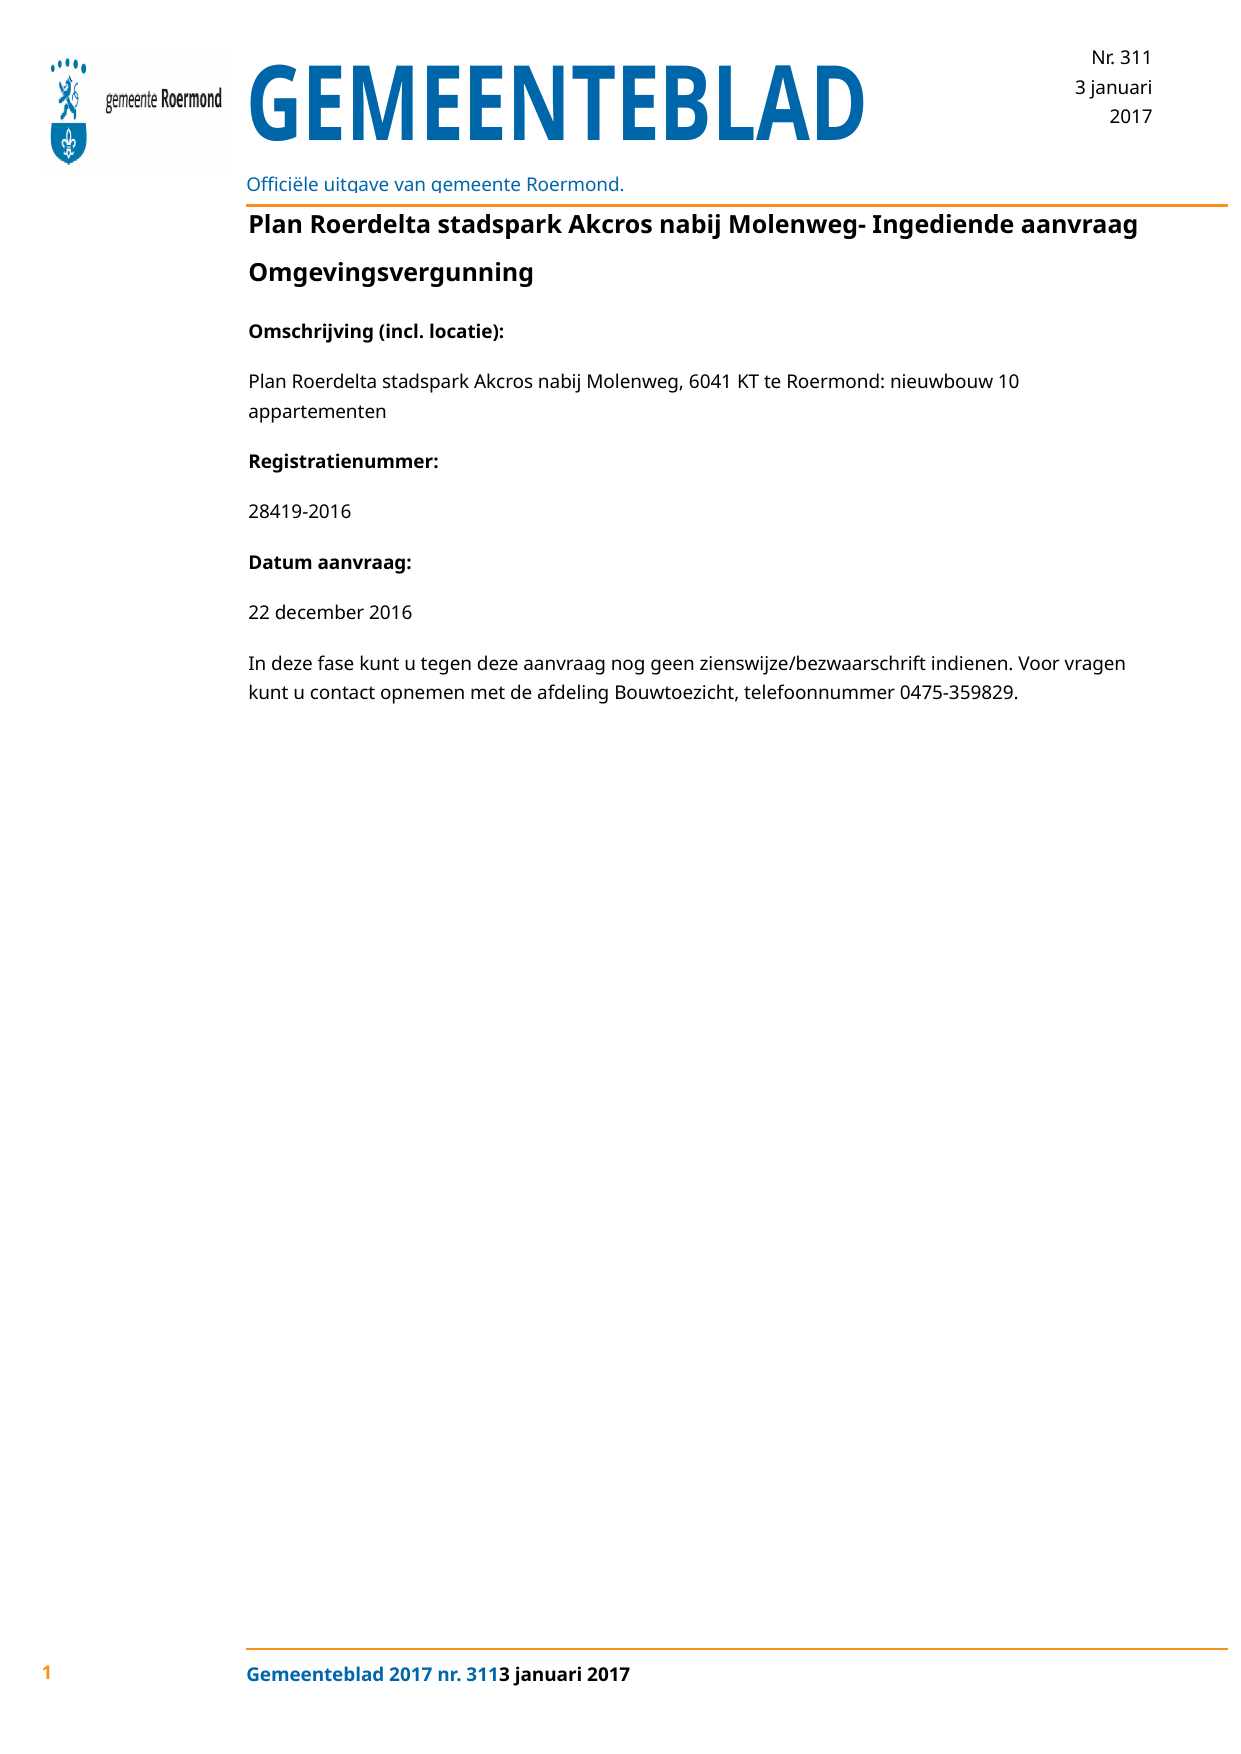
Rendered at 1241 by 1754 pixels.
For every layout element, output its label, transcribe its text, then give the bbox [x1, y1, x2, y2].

text Omschrijving (incl. locatie): [248, 318, 1152, 344]
picture [41, 47, 231, 172]
text In deze fase kunt u tegen deze aanvraag nog geen zienswijze/bezwaarschrift indienen. Voor vragen kunt u contact opnemen met de afdeling Bouwtoezicht, telefoonnummer 0475-359829. [248, 650, 1152, 705]
text Registratienummer: [248, 448, 1152, 474]
text 28419-2016 [248, 499, 1152, 524]
text Datum aanvraag: [248, 549, 1152, 575]
text 22 december 2016 [248, 599, 1152, 625]
text Plan Roerdelta stadspark Akcros nabij Molenweg, 6041 KT te Roermond: nieuwbouw 10 appartementen [248, 368, 1152, 424]
text Plan Roerdelta stadspark Akcros nabij Molenweg- Ingediende aanvraag Omgevingsvergunning [248, 207, 1152, 288]
